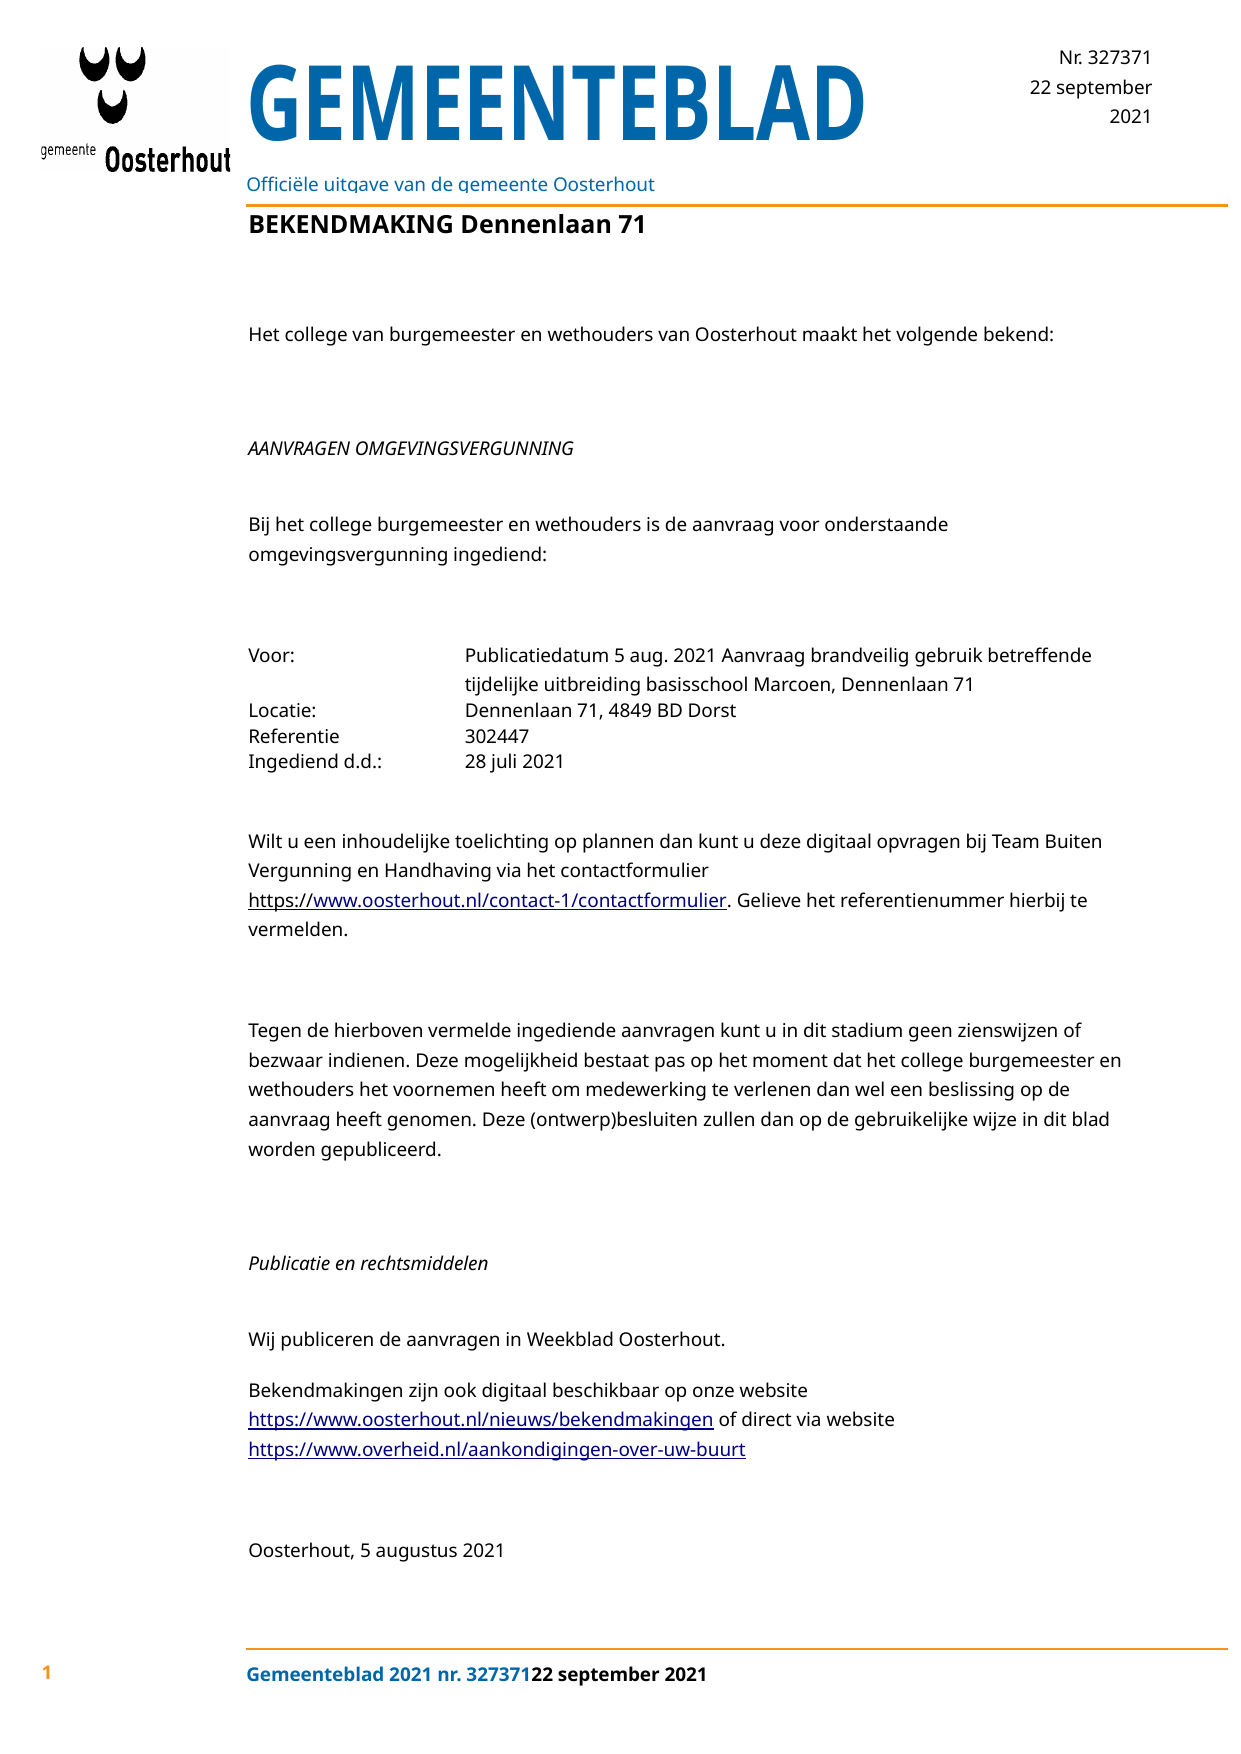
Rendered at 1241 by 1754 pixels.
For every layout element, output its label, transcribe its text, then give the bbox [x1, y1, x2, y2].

table_cell 302447 [465, 723, 1152, 748]
text Wij publiceren de aanvragen in Weekblad Oosterhout. [248, 1326, 1152, 1352]
table_cell Dennenlaan 71, 4849 BD Dorst [465, 697, 1152, 723]
text AANVRAGEN OMGEVINGSVERGUNNING [248, 435, 1152, 461]
table_cell Ingediend d.d.: [248, 749, 464, 774]
text Het college van burgemeester en wethouders van Oosterhout maakt het volgende bekend: [248, 321, 1152, 346]
picture [41, 47, 231, 172]
text Tegen de hierboven vermelde ingediende aanvragen kunt u in dit stadium geen zienswijzen of bezwaar indienen. Deze mogelijkheid bestaat pas op het moment dat het college burgemeester en wethouders het voornemen heeft om medewerking te verlenen dan wel een beslissing op de aanvraag heeft genomen. Deze (ontwerp)besluiten zullen dan op de gebruikelijke wijze in dit blad worden gepubliceerd. [248, 1017, 1152, 1162]
text Wilt u een inhoudelijke toelichting op plannen dan kunt u deze digitaal opvragen bij Team Buiten Vergunning en Handhaving via het contactformulier https://www.oosterhout.nl/contact-1/contactformulier. Gelieve het referentienummer hierbij te vermelden. [248, 828, 1152, 942]
text Publicatie en rechtsmiddelen [248, 1250, 1152, 1276]
text Oosterhout, 5 augustus 2021 [248, 1537, 1152, 1562]
text BEKENDMAKING Dennenlaan 71 [248, 207, 1152, 241]
text Bij het college burgemeester en wethouders is de aanvraag voor onderstaande omgevingsvergunning ingediend: [248, 511, 1152, 567]
text Bekendmakingen zijn ook digitaal beschikbaar op onze website https://www.oosterhout.nl/nieuws/bekendmakingen of direct via website https://www.overheid.nl/aankondigingen-over-uw-buurt [248, 1377, 1152, 1462]
table_cell Referentie [248, 723, 464, 748]
table_header Publicatiedatum 5 aug. 2021 Aanvraag brandveilig gebruik betreffende tijdelijke uitbreiding basisschool Marcoen, Dennenlaan 71 [465, 642, 1152, 697]
table_cell 28 juli 2021 [465, 749, 1152, 774]
table_cell Locatie: [248, 697, 464, 723]
table_header Voor: [248, 642, 464, 697]
